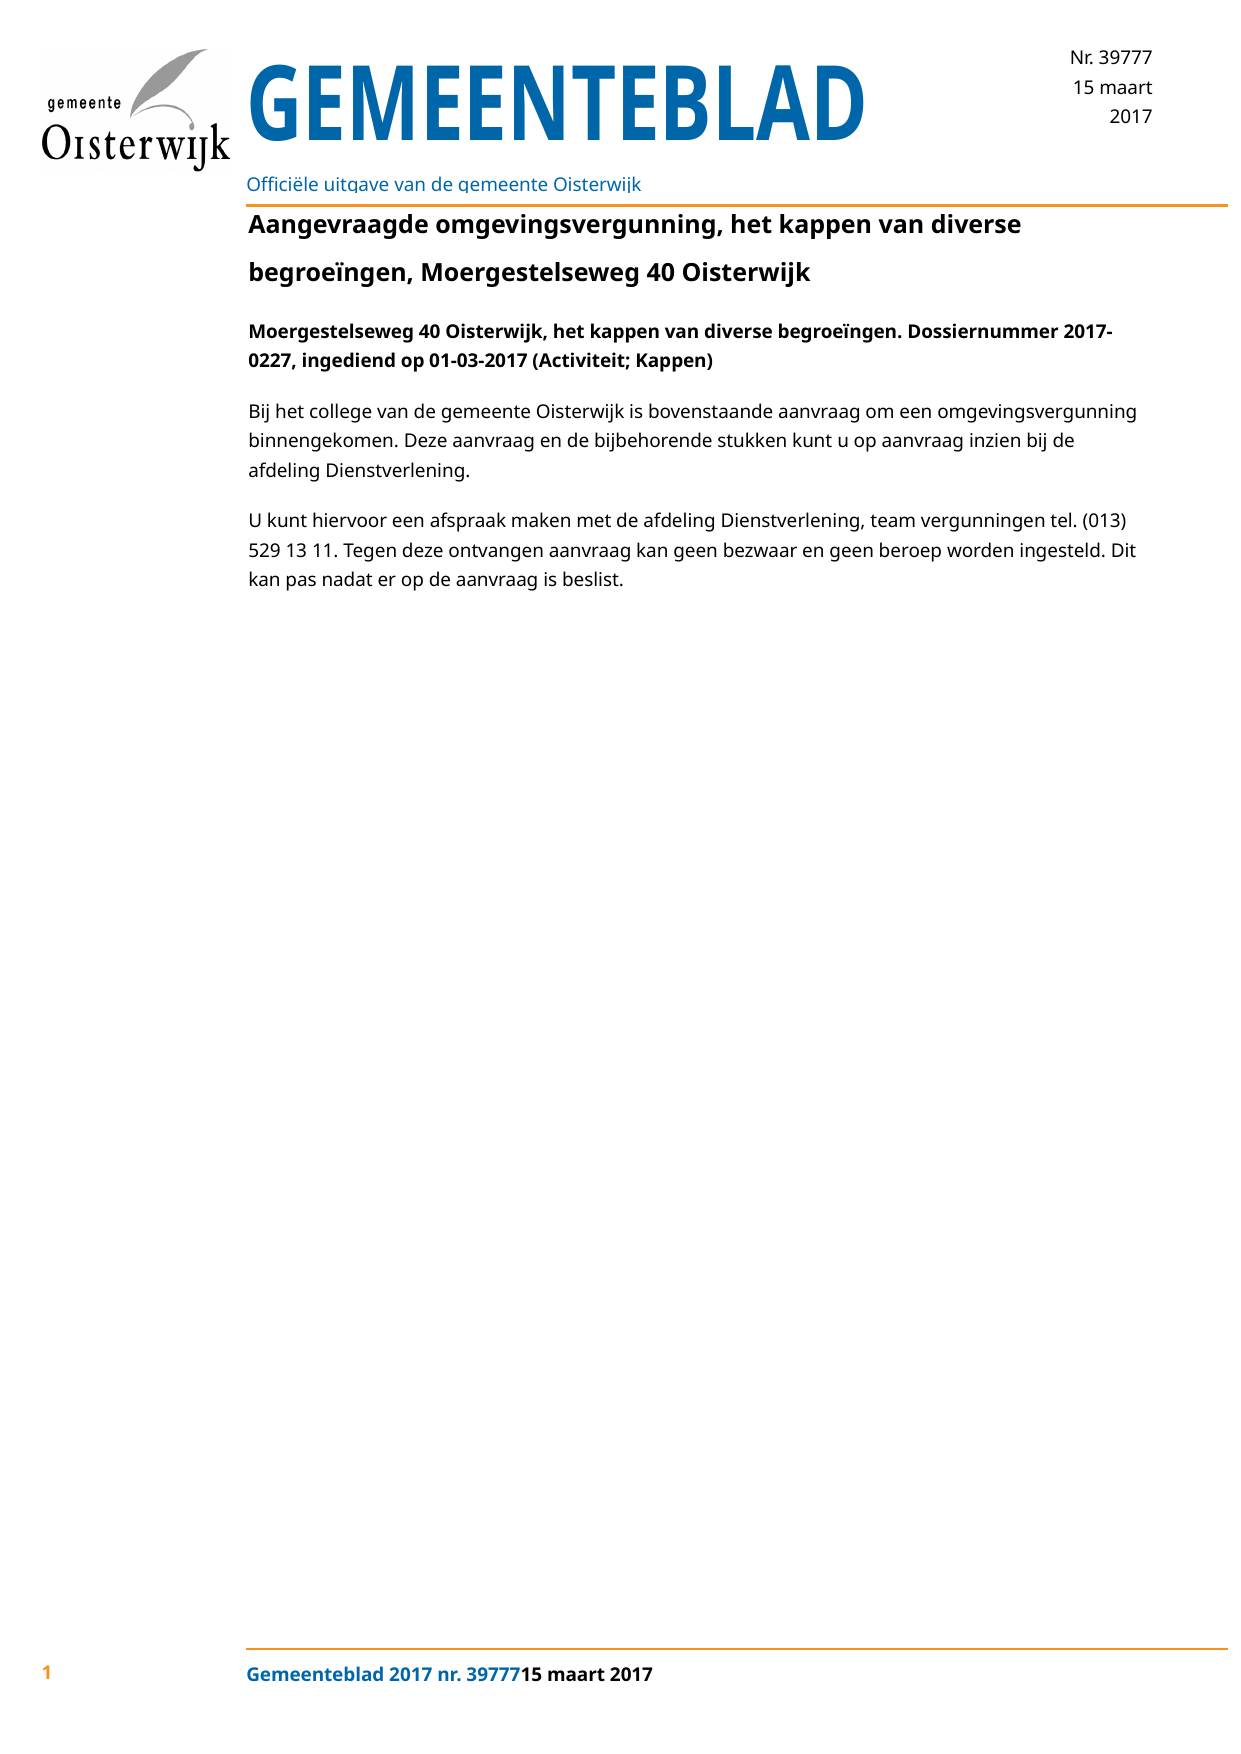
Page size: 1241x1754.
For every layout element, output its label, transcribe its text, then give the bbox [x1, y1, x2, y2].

picture [41, 47, 231, 172]
text Bij het college van de gemeente Oisterwijk is bovenstaande aanvraag om een omgevingsvergunning binnengekomen. Deze aanvraag en de bijbehorende stukken kunt u op aanvraag inzien bij de afdeling Dienstverlening. [248, 398, 1152, 483]
text Moergestelseweg 40 Oisterwijk, het kappen van diverse begroeïngen. Dossiernummer 2017-0227, ingediend op 01-03-2017 (Activiteit; Kappen) [248, 318, 1152, 373]
text U kunt hiervoor een afspraak maken met de afdeling Dienstverlening, team vergunningen tel. (013) 529 13 11. Tegen deze ontvangen aanvraag kan geen bezwaar en geen beroep worden ingesteld. Dit kan pas nadat er op de aanvraag is beslist. [248, 507, 1152, 592]
text Aangevraagde omgevingsvergunning, het kappen van diverse begroeïngen, Moergestelseweg 40 Oisterwijk [248, 207, 1152, 288]
